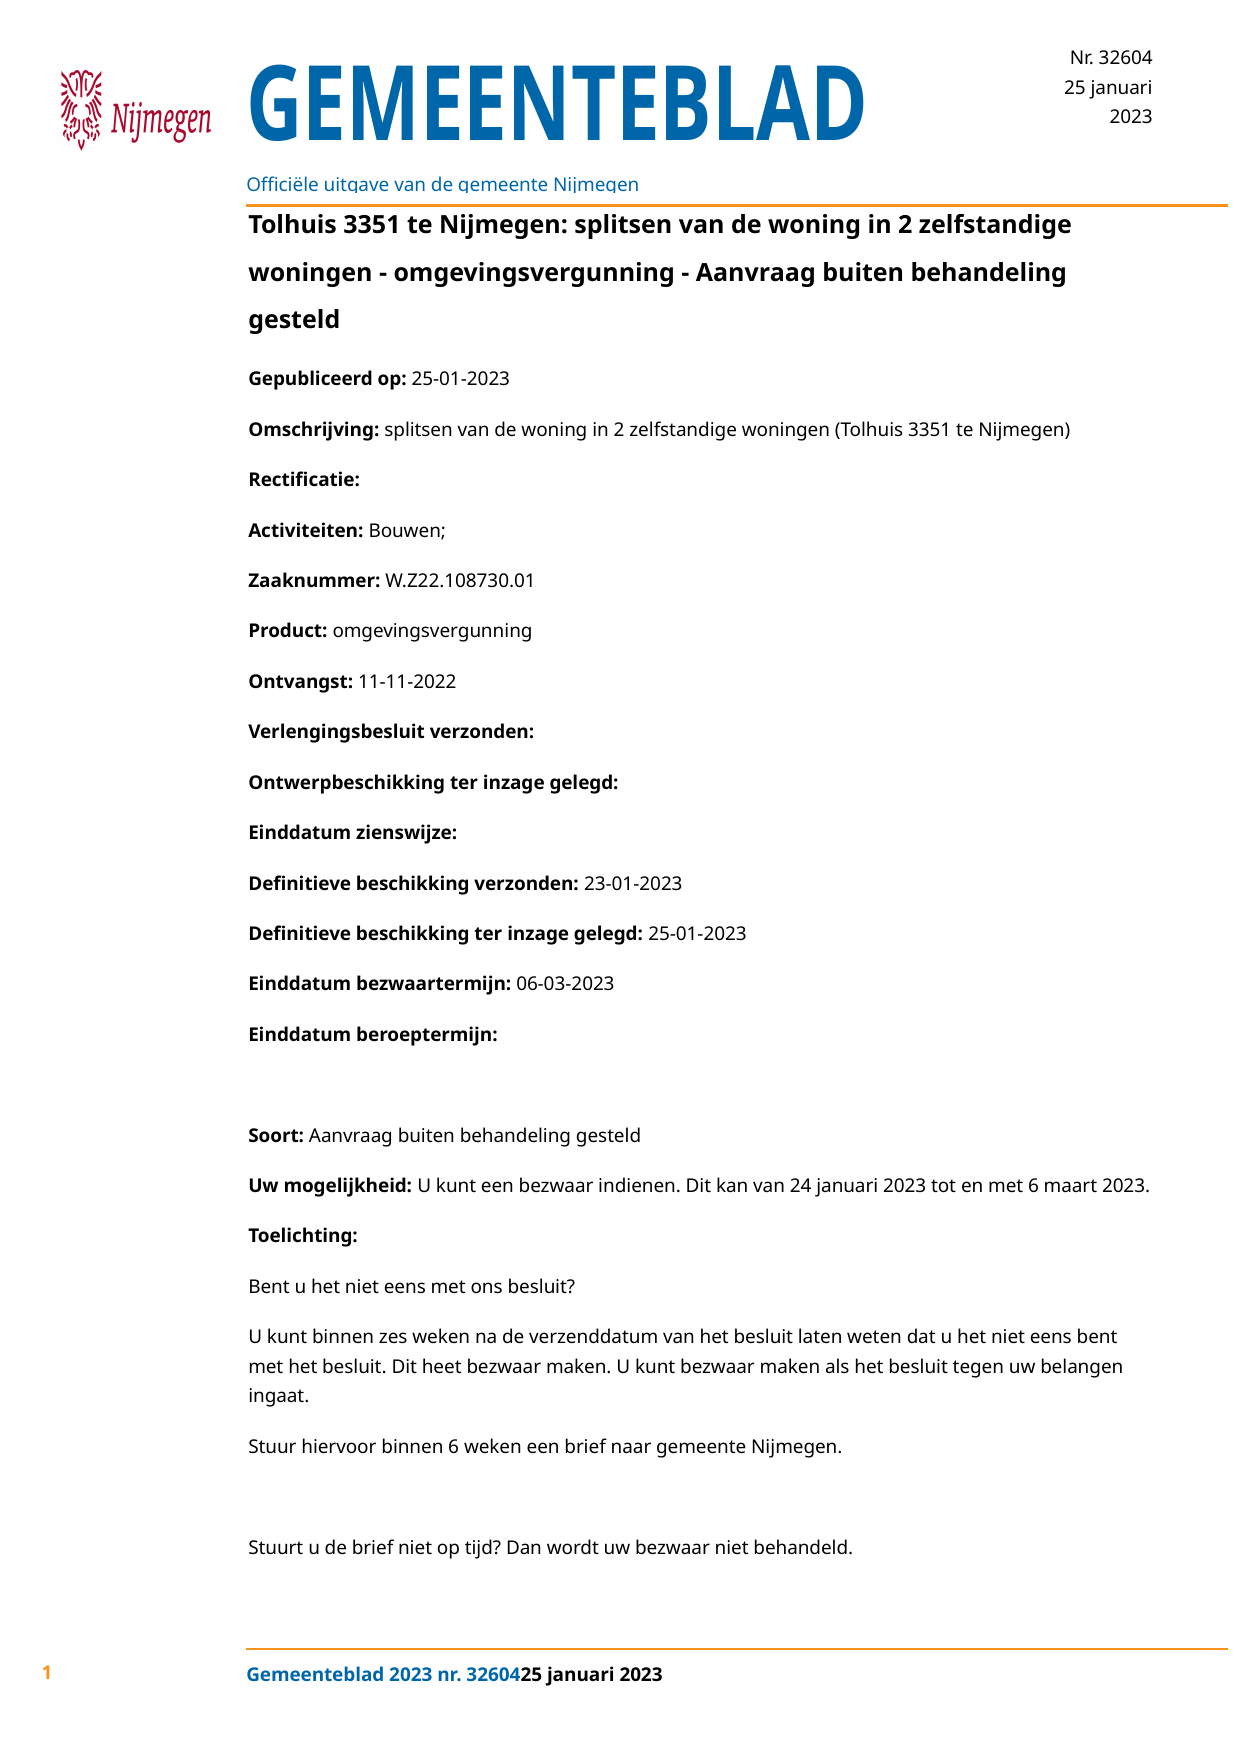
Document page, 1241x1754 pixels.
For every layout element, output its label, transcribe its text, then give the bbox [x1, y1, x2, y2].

picture [41, 47, 231, 172]
text Einddatum zienswijze: [248, 819, 1152, 845]
text Bent u het niet eens met ons besluit? [248, 1273, 1152, 1299]
text Ontwerpbeschikking ter inzage gelegd: [248, 769, 1152, 794]
text Gepubliceerd op: 25-01-2023 [248, 366, 1152, 391]
text Omschrijving: splitsen van de woning in 2 zelfstandige woningen (Tolhuis 3351 te Nijmegen) [248, 416, 1152, 442]
text Activiteiten: Bouwen; [248, 517, 1152, 542]
text Tolhuis 3351 te Nijmegen: splitsen van de woning in 2 zelfstandige woningen - omgevingsvergunning - Aanvraag buiten behandeling gesteld [248, 207, 1152, 336]
text Ontvangst: 11-11-2022 [248, 668, 1152, 694]
text Uw mogelijkheid: U kunt een bezwaar indienen. Dit kan van 24 januari 2023 tot en met 6 maart 2023. [248, 1172, 1152, 1198]
text Einddatum beroeptermijn: [248, 1021, 1152, 1047]
text Stuurt u de brief niet op tijd? Dan wordt uw bezwaar niet behandeld. [248, 1534, 1152, 1559]
text Verlengingsbesluit verzonden: [248, 718, 1152, 744]
text Einddatum bezwaartermijn: 06-03-2023 [248, 971, 1152, 996]
text Toelichting: [248, 1223, 1152, 1248]
text Rectificatie: [248, 466, 1152, 492]
text U kunt binnen zes weken na de verzenddatum van het besluit laten weten dat u het niet eens bent met het besluit. Dit heet bezwaar maken. U kunt bezwaar maken als het besluit tegen uw belangen ingaat. [248, 1323, 1152, 1408]
text Product: omgevingsvergunning [248, 618, 1152, 643]
text Soort: Aanvraag buiten behandeling gesteld [248, 1122, 1152, 1147]
text Definitieve beschikking verzonden: 23-01-2023 [248, 870, 1152, 895]
text Definitieve beschikking ter inzage gelegd: 25-01-2023 [248, 920, 1152, 946]
text Zaaknummer: W.Z22.108730.01 [248, 567, 1152, 593]
text Stuur hiervoor binnen 6 weken een brief naar gemeente Nijmegen. [248, 1433, 1152, 1459]
